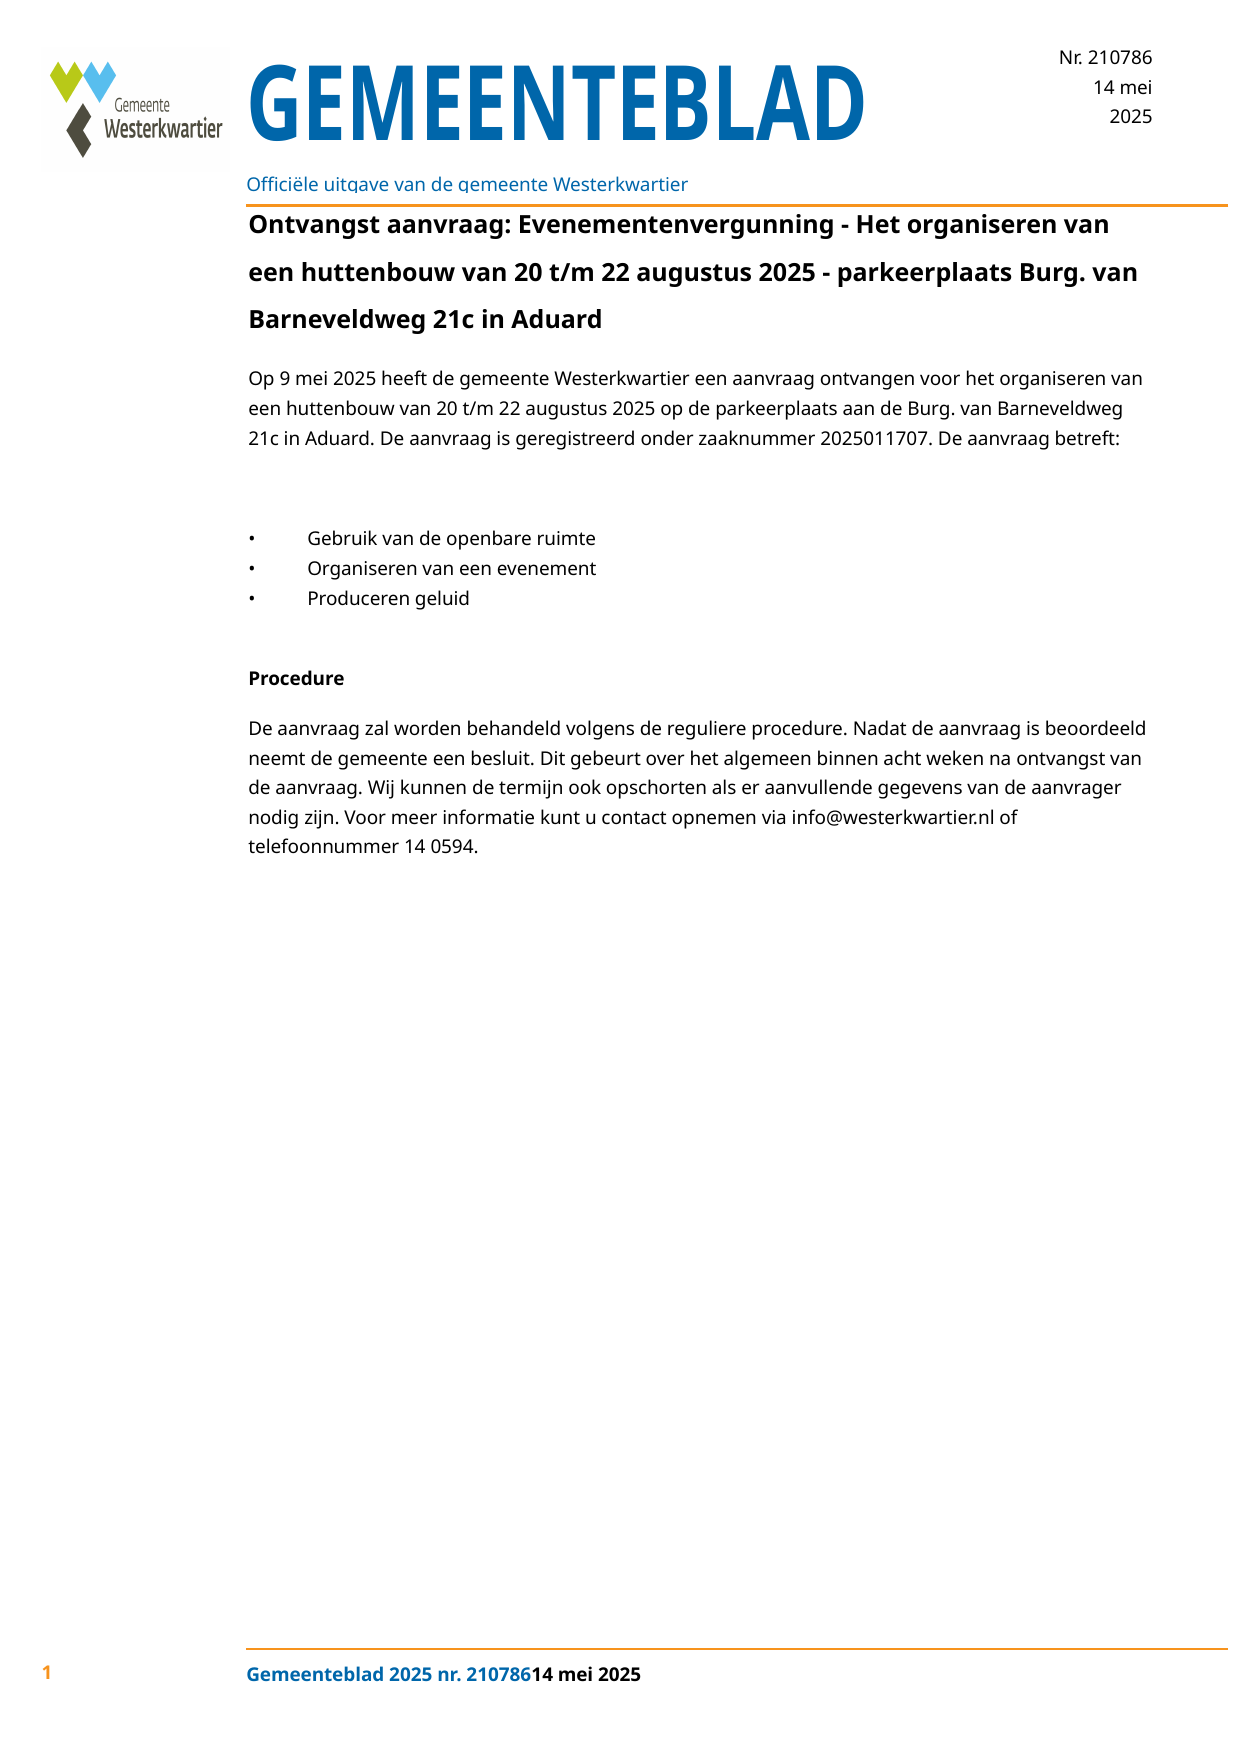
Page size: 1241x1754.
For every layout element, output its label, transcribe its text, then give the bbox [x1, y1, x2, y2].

text De aanvraag zal worden behandeld volgens de reguliere procedure. Nadat de aanvraag is beoordeeld neemt de gemeente een besluit. Dit gebeurt over het algemeen binnen acht weken na ontvangst van de aanvraag. Wij kunnen de termijn ook opschorten als er aanvullende gegevens van de aanvrager nodig zijn. Voor meer informatie kunt u contact opnemen via info@westerkwartier.nl of telefoonnummer 14 0594. [248, 715, 1152, 859]
list Gebruik van de openbare ruimte [248, 526, 1152, 551]
text Procedure [248, 665, 1152, 690]
list Organiseren van een evenement [248, 555, 1152, 581]
text Op 9 mei 2025 heeft de gemeente Westerkwartier een aanvraag ontvangen voor het organiseren van een huttenbouw van 20 t/m 22 augustus 2025 op de parkeerplaats aan de Burg. van Barneveldweg 21c in Aduard. De aanvraag is geregistreerd onder zaaknummer 2025011707. De aanvraag betreft: [248, 366, 1152, 450]
picture [41, 47, 231, 172]
text Ontvangst aanvraag: Evenementenvergunning - Het organiseren van een huttenbouw van 20 t/m 22 augustus 2025 - parkeerplaats Burg. van Barneveldweg 21c in Aduard [248, 207, 1152, 336]
list Produceren geluid [248, 585, 1152, 610]
